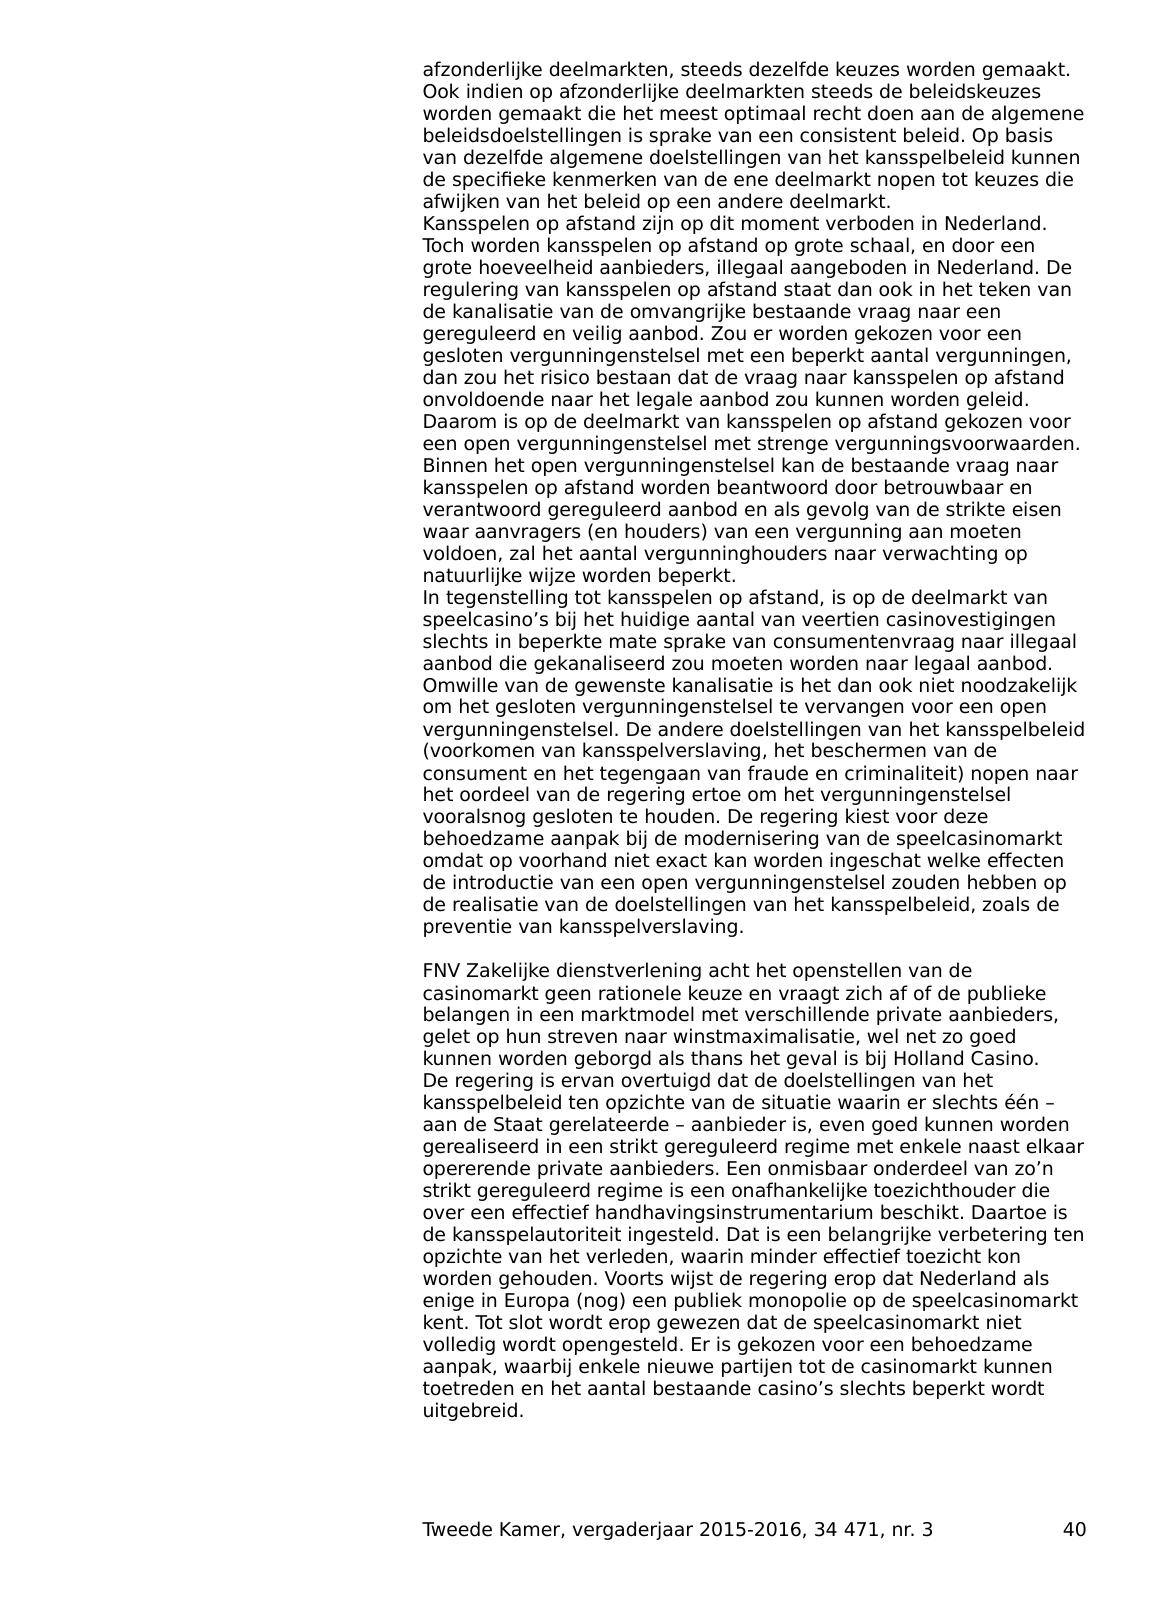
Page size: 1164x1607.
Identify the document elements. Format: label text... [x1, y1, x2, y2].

text afzonderlijke deelmarkten, steeds dezelfde keuzes worden gemaakt. Ook indien op afzonderlijke deelmarkten steeds de beleidskeuzes worden gemaakt die het meest optimaal recht doen aan de algemene beleidsdoelstellingen is sprake van een consistent beleid. Op basis van dezelfde algemene doelstellingen van het kansspelbeleid kunnen de specifieke kenmerken van de ene deelmarkt nopen tot keuzes die afwijken van het beleid op een andere deelmarkt. [422, 59, 1087, 213]
text In tegenstelling tot kansspelen op afstand, is op de deelmarkt van speelcasino’s bij het huidige aantal van veertien casinovestigingen slechts in beperkte mate sprake van consumentenvraag naar illegaal aanbod die gekanaliseerd zou moeten worden naar legaal aanbod. Omwille van de gewenste kanalisatie is het dan ook niet noodzakelijk om het gesloten vergunningenstelsel te vervangen voor een open vergunningenstelsel. De andere doelstellingen van het kansspelbeleid (voorkomen van kansspelverslaving, het beschermen van de consument en het tegengaan van fraude en criminaliteit) nopen naar het oordeel van de regering ertoe om het vergunningenstelsel vooralsnog gesloten te houden. De regering kiest voor deze behoedzame aanpak bij de modernisering van de speelcasinomarkt omdat op voorhand niet exact kan worden ingeschat welke effecten de introductie van een open vergunningenstelsel zouden hebben op de realisatie van de doelstellingen van het kansspelbeleid, zoals de preventie van kansspelverslaving. [422, 587, 1087, 938]
text Kansspelen op afstand zijn op dit moment verboden in Nederland. Toch worden kansspelen op afstand op grote schaal, en door een grote hoeveelheid aanbieders, illegaal aangeboden in Nederland. De regulering van kansspelen op afstand staat dan ook in het teken van de kanalisatie van de omvangrijke bestaande vraag naar een gereguleerd en veilig aanbod. Zou er worden gekozen voor een gesloten vergunningenstelsel met een beperkt aantal vergunningen, dan zou het risico bestaan dat de vraag naar kansspelen op afstand onvoldoende naar het legale aanbod zou kunnen worden geleid. Daarom is op de deelmarkt van kansspelen op afstand gekozen voor een open vergunningenstelsel met strenge vergunningsvoorwaarden. Binnen het open vergunningenstelsel kan de bestaande vraag naar kansspelen op afstand worden beantwoord door betrouwbaar en verantwoord gereguleerd aanbod en als gevolg van de strikte eisen waar aanvragers (en houders) van een vergunning aan moeten voldoen, zal het aantal vergunninghouders naar verwachting op natuurlijke wijze worden beperkt. [422, 213, 1087, 587]
text De regering is ervan overtuigd dat de doelstellingen van het kansspelbeleid ten opzichte van de situatie waarin er slechts één – aan de Staat gerelateerde – aanbieder is, even goed kunnen worden gerealiseerd in een strikt gereguleerd regime met enkele naast elkaar opererende private aanbieders. Een onmisbaar onderdeel van zo’n strikt gereguleerd regime is een onafhankelijke toezichthouder die over een effectief handhavingsinstrumentarium beschikt. Daartoe is de kansspelautoriteit ingesteld. Dat is een belangrijke verbetering ten opzichte van het verleden, waarin minder effectief toezicht kon worden gehouden. Voorts wijst de regering erop dat Nederland als enige in Europa (nog) een publiek monopolie op de speelcasinomarkt kent. Tot slot wordt erop gewezen dat de speelcasinomarkt niet volledig wordt opengesteld. Er is gekozen voor een behoedzame aanpak, waarbij enkele nieuwe partijen tot de casinomarkt kunnen toetreden en het aantal bestaande casino’s slechts beperkt wordt uitgebreid. [422, 1070, 1087, 1422]
text FNV Zakelijke dienstverlening acht het openstellen van de casinomarkt geen rationele keuze en vraagt zich af of de publieke belangen in een marktmodel met verschillende private aanbieders, gelet op hun streven naar winstmaximalisatie, wel net zo goed kunnen worden geborgd als thans het geval is bij Holland Casino. [422, 960, 1087, 1070]
